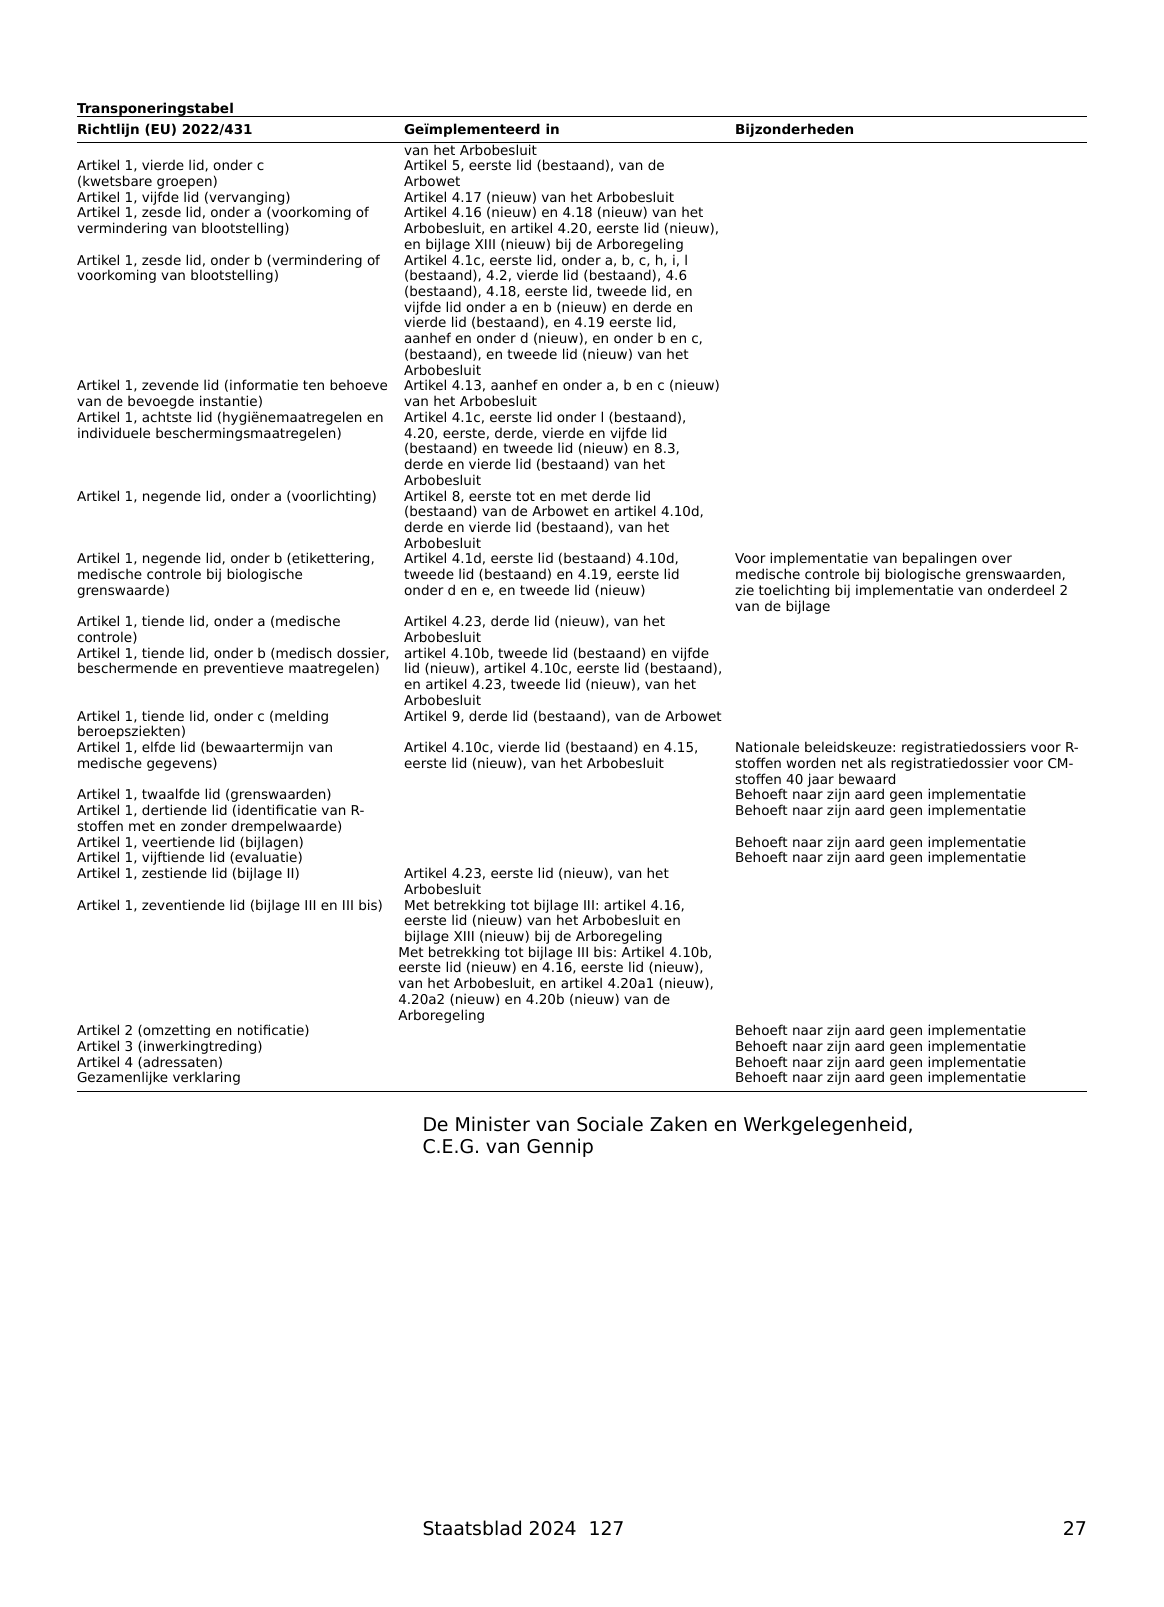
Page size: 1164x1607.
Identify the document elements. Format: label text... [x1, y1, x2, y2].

table_cell Artikel 1, vierde lid, onder c (kwetsbare groepen) [77, 158, 398, 189]
table_cell Artikel 1, achtste lid (hygiënemaatregelen en individuele beschermingsmaatregelen) [77, 410, 398, 488]
table_cell [398, 1055, 729, 1070]
table_cell [398, 787, 729, 803]
table_cell Behoeft naar zijn aard geen implementatie [729, 834, 1087, 850]
table_cell Behoeft naar zijn aard geen implementatie [729, 1070, 1087, 1091]
table_header Transponeringstabel [77, 100, 1087, 116]
table_cell Gezamenlijke verklaring [77, 1070, 398, 1091]
table_cell [729, 205, 1087, 252]
table_cell Bijzonderheden [729, 117, 1087, 142]
table_cell Artikel 4.10c, vierde lid (bestaand) en 4.15, eerste lid (nieuw), van het Arbobesluit [398, 740, 729, 787]
table_cell Artikel 1, zesde lid, onder b (vermindering of voorkoming van blootstelling) [77, 253, 398, 378]
table_cell Artikel 8, eerste tot en met derde lid (bestaand) van de Arbowet en artikel 4.10d, derde en vierde lid (bestaand), van het Arbobesluit [398, 488, 729, 551]
table_cell [398, 1070, 729, 1091]
table_cell Artikel 1, elfde lid (bewaartermijn van medische gegevens) [77, 740, 398, 787]
table_cell Artikel 1, veertiende lid (bijlagen) [77, 834, 398, 850]
table_cell [729, 253, 1087, 378]
table_cell [729, 143, 1087, 158]
text De Minister van Sociale Zaken en Werkgelegenheid, C.E.G. van Gennip [422, 1114, 1087, 1158]
table_cell [729, 158, 1087, 189]
table_cell Met betrekking tot bijlage III bis: Artikel 4.10b, eerste lid (nieuw) en 4.16, eerste lid (nieuw), van het Arbobesluit, en artikel 4.20a1 (nieuw), 4.20a2 (nieuw) en 4.20b (nieuw) van de Arboregeling [398, 945, 729, 1023]
table_cell Behoeft naar zijn aard geen implementatie [729, 787, 1087, 803]
table_cell [729, 646, 1087, 708]
table_cell Artikel 1, dertiende lid (identificatie van R-stoffen met en zonder drempelwaarde) [77, 803, 398, 834]
table_cell Artikel 3 (inwerkingtreding) [77, 1039, 398, 1054]
table_cell [729, 410, 1087, 488]
table_cell Artikel 1, zevende lid (informatie ten behoeve van de bevoegde instantie) [77, 378, 398, 410]
table_cell Artikel 2 (omzetting en notificatie) [77, 1023, 398, 1039]
table_cell Artikel 4 (adressaten) [77, 1055, 398, 1070]
table_cell [729, 190, 1087, 205]
table_cell Artikel 1, vijftiende lid (evaluatie) [77, 850, 398, 866]
table_cell Behoeft naar zijn aard geen implementatie [729, 1039, 1087, 1054]
table_cell [398, 834, 729, 850]
table_cell Artikel 1, zesde lid, onder a (voorkoming of vermindering van blootstelling) [77, 205, 398, 252]
table_cell Behoeft naar zijn aard geen implementatie [729, 1023, 1087, 1039]
table_cell Artikel 1, tiende lid, onder a (medische controle) [77, 614, 398, 646]
table_cell Artikel 4.23, eerste lid (nieuw), van het Arbobesluit [398, 866, 729, 897]
table_cell Artikel 4.1c, eerste lid, onder a, b, c, h, i, l (bestaand), 4.2, vierde lid (bestaand), 4.6 (bestaand), 4.18, eerste lid, tweede lid, en vijfde lid onder a en b (nieuw) en derde en vierde lid (bestaand), en 4.19 eerste lid, aanhef en onder d (nieuw), en onder b en c, (bestaand), en tweede lid (nieuw) van het Arbobesluit [398, 253, 729, 378]
table_cell Behoeft naar zijn aard geen implementatie [729, 1055, 1087, 1070]
table_cell Artikel 4.16 (nieuw) en 4.18 (nieuw) van het Arbobesluit, en artikel 4.20, eerste lid (nieuw), en bijlage XIII (nieuw) bij de Arboregeling [398, 205, 729, 252]
table_cell Artikel 1, negende lid, onder b (etikettering, medische controle bij biologische grenswaarde) [77, 551, 398, 614]
table_cell Artikel 4.1d, eerste lid (bestaand) 4.10d, tweede lid (bestaand) en 4.19, eerste lid onder d en e, en tweede lid (nieuw) [398, 551, 729, 614]
table_cell Behoeft naar zijn aard geen implementatie [729, 803, 1087, 834]
table_cell [729, 709, 1087, 740]
table_cell Voor implementatie van bepalingen over medische controle bij biologische grenswaarden, zie toelichting bij implementatie van onderdeel 2 van de bijlage [729, 551, 1087, 614]
table_cell Artikel 1, zeventiende lid (bijlage III en III bis) [77, 897, 398, 1023]
table_cell Artikel 9, derde lid (bestaand), van de Arbowet [398, 709, 729, 740]
table_cell Artikel 1, zestiende lid (bijlage II) [77, 866, 398, 897]
table_cell Artikel 1, vijfde lid (vervanging) [77, 190, 398, 205]
table_cell Richtlijn (EU) 2022/431 [77, 117, 398, 142]
table_cell [398, 1023, 729, 1039]
table_cell Artikel 5, eerste lid (bestaand), van de Arbowet [398, 158, 729, 189]
table_cell Artikel 4.13, aanhef en onder a, b en c (nieuw) van het Arbobesluit [398, 378, 729, 410]
table_cell Artikel 1, tiende lid, onder c (melding beroepsziekten) [77, 709, 398, 740]
table_cell artikel 4.10b, tweede lid (bestaand) en vijfde lid (nieuw), artikel 4.10c, eerste lid (bestaand), en artikel 4.23, tweede lid (nieuw), van het Arbobesluit [398, 646, 729, 708]
table_cell Geïmplementeerd in [398, 117, 729, 142]
table_cell Nationale beleidskeuze: registratiedossiers voor R-stoffen worden net als registratiedossier voor CM- stoffen 40 jaar bewaard [729, 740, 1087, 787]
table_cell Met betrekking tot bijlage III: artikel 4.16, eerste lid (nieuw) van het Arbobesluit en bijlage XIII (nieuw) bij de Arboregeling [398, 897, 729, 944]
table_cell [729, 614, 1087, 646]
table_cell [77, 143, 398, 158]
table_cell Artikel 4.23, derde lid (nieuw), van het Arbobesluit [398, 614, 729, 646]
table_cell [398, 1039, 729, 1054]
table_cell Artikel 1, twaalfde lid (grenswaarden) [77, 787, 398, 803]
table_cell [398, 850, 729, 866]
table_cell [729, 378, 1087, 410]
table_cell Artikel 1, tiende lid, onder b (medisch dossier, beschermende en preventieve maatregelen) [77, 646, 398, 708]
table_cell [398, 803, 729, 834]
table_cell van het Arbobesluit [398, 143, 729, 158]
table_cell [729, 866, 1087, 897]
table_cell Behoeft naar zijn aard geen implementatie [729, 850, 1087, 866]
table_cell Artikel 1, negende lid, onder a (voorlichting) [77, 488, 398, 551]
table_cell Artikel 4.17 (nieuw) van het Arbobesluit [398, 190, 729, 205]
table_cell Artikel 4.1c, eerste lid onder l (bestaand), 4.20, eerste, derde, vierde en vijfde lid (bestaand) en tweede lid (nieuw) en 8.3, derde en vierde lid (bestaand) van het Arbobesluit [398, 410, 729, 488]
table_cell [729, 488, 1087, 551]
table_cell [729, 897, 1087, 1023]
